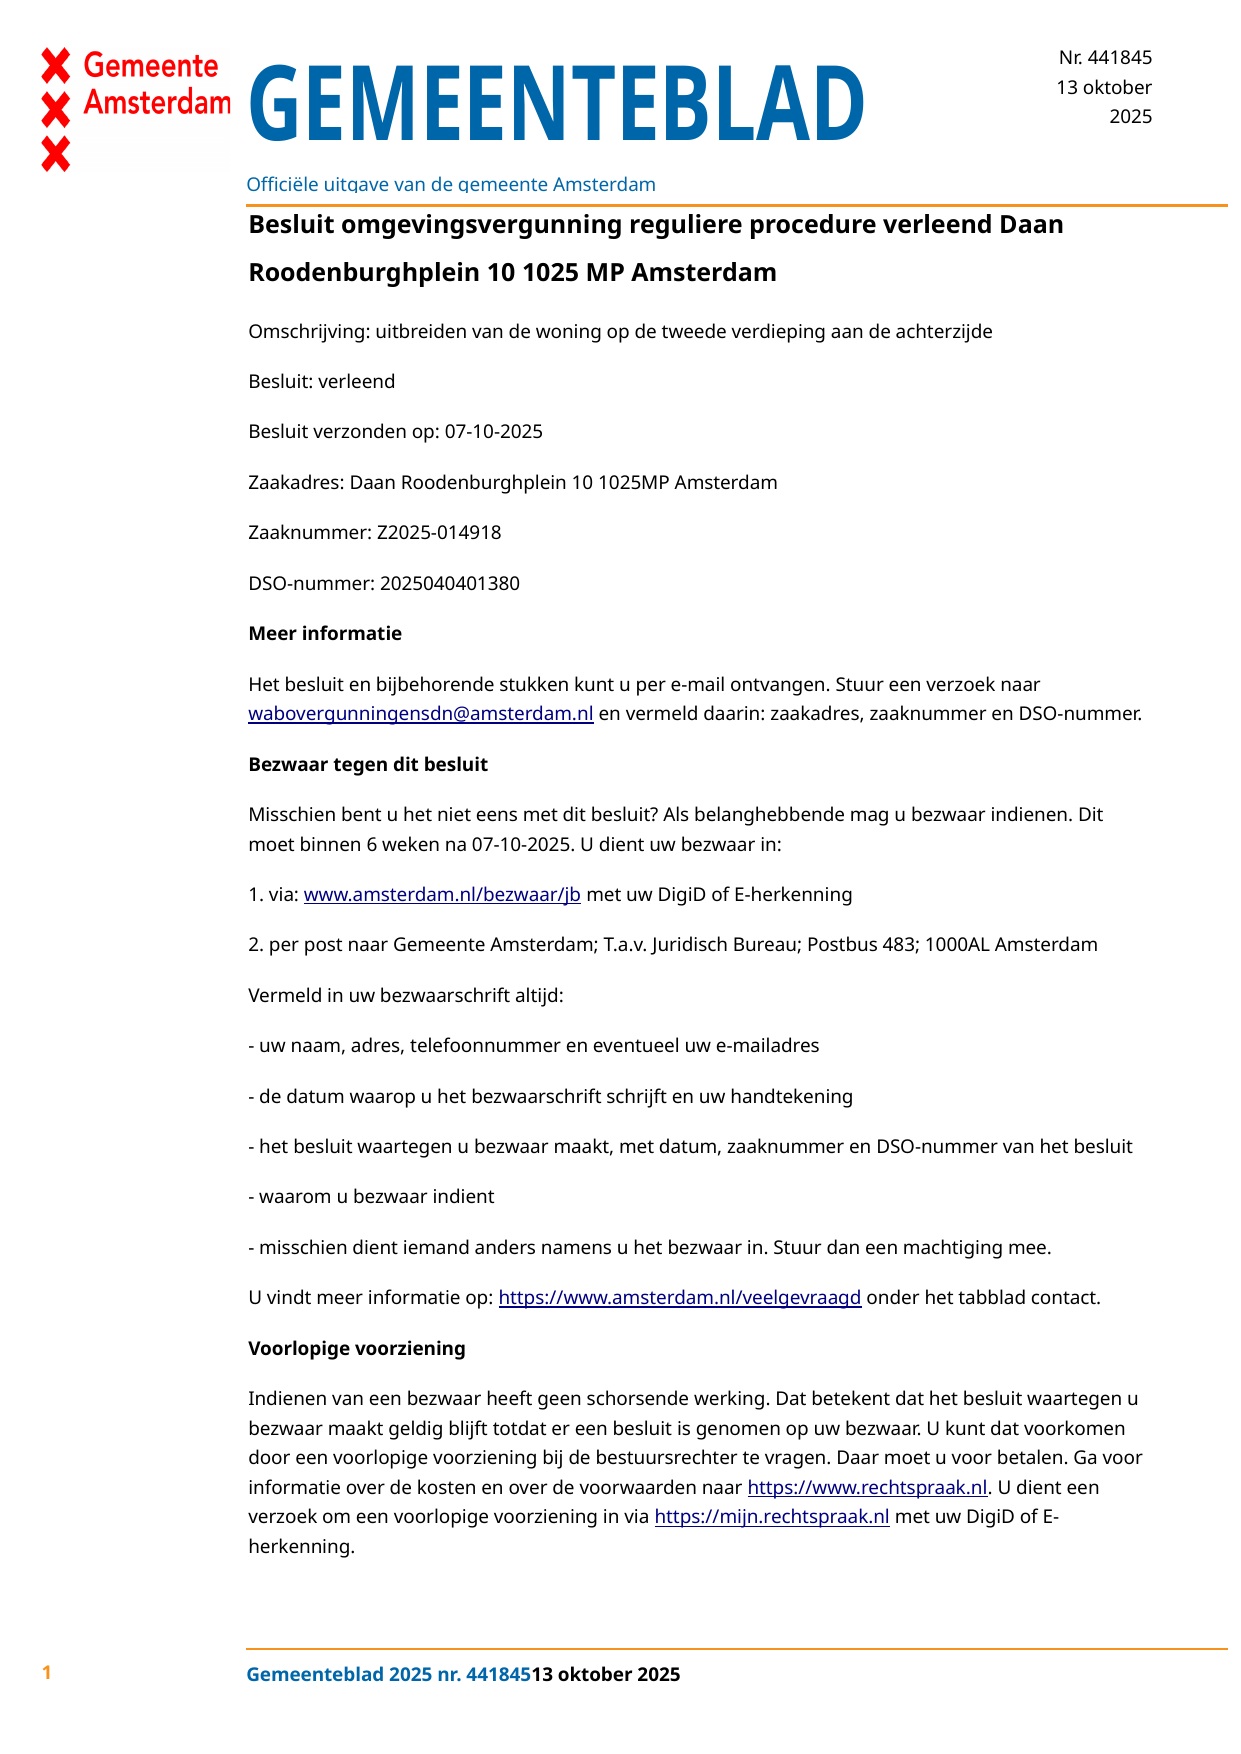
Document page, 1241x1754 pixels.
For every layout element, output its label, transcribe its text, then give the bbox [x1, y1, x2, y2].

text Besluit: verleend [248, 368, 1152, 394]
text Meer informatie [248, 620, 1152, 646]
text Besluit verzonden op: 07-10-2025 [248, 419, 1152, 444]
text U vindt meer informatie op: https://www.amsterdam.nl/veelgevraagd onder het tabblad contact. [248, 1284, 1152, 1310]
text - de datum waarop u het bezwaarschrift schrijft en uw handtekening [248, 1083, 1152, 1109]
picture [41, 47, 231, 172]
text - waarom u bezwaar indient [248, 1184, 1152, 1209]
text 1. via: www.amsterdam.nl/bezwaar/jb met uw DigiD of E-herkenning [248, 881, 1152, 907]
text - misschien dient iemand anders namens u het bezwaar in. Stuur dan een machtiging mee. [248, 1234, 1152, 1260]
text DSO-nummer: 2025040401380 [248, 570, 1152, 596]
text Bezwaar tegen dit besluit [248, 751, 1152, 777]
text Zaakadres: Daan Roodenburghplein 10 1025MP Amsterdam [248, 469, 1152, 495]
text Misschien bent u het niet eens met dit besluit? Als belanghebbende mag u bezwaar indienen. Dit moet binnen 6 weken na 07-10-2025. U dient uw bezwaar in: [248, 801, 1152, 857]
text Omschrijving: uitbreiden van de woning op de tweede verdieping aan de achterzijde [248, 318, 1152, 344]
text Het besluit en bijbehorende stukken kunt u per e-mail ontvangen. Stuur een verzoek naar wabovergunningensdn@amsterdam.nl en vermeld daarin: zaakadres, zaaknummer en DSO-nummer. [248, 671, 1152, 726]
text Vermeld in uw bezwaarschrift altijd: [248, 982, 1152, 1008]
text 2. per post naar Gemeente Amsterdam; T.a.v. Juridisch Bureau; Postbus 483; 1000AL Amsterdam [248, 932, 1152, 957]
text Besluit omgevingsvergunning reguliere procedure verleend Daan Roodenburghplein 10 1025 MP Amsterdam [248, 207, 1152, 288]
text Voorlopige voorziening [248, 1335, 1152, 1361]
text - uw naam, adres, telefoonnummer en eventueel uw e-mailadres [248, 1032, 1152, 1058]
text - het besluit waartegen u bezwaar maakt, met datum, zaaknummer en DSO-nummer van het besluit [248, 1133, 1152, 1159]
text Zaaknummer: Z2025-014918 [248, 519, 1152, 545]
text Indienen van een bezwaar heeft geen schorsende werking. Dat betekent dat het besluit waartegen u bezwaar maakt geldig blijft totdat er een besluit is genomen op uw bezwaar. U kunt dat voorkomen door een voorlopige voorziening bij de bestuursrechter te vragen. Daar moet u voor betalen. Ga voor informatie over de kosten en over de voorwaarden naar https://www.rechtspraak.nl. U dient een verzoek om een voorlopige voorziening in via https://mijn.rechtspraak.nl met uw DigiD of E-herkenning. [248, 1385, 1152, 1559]
